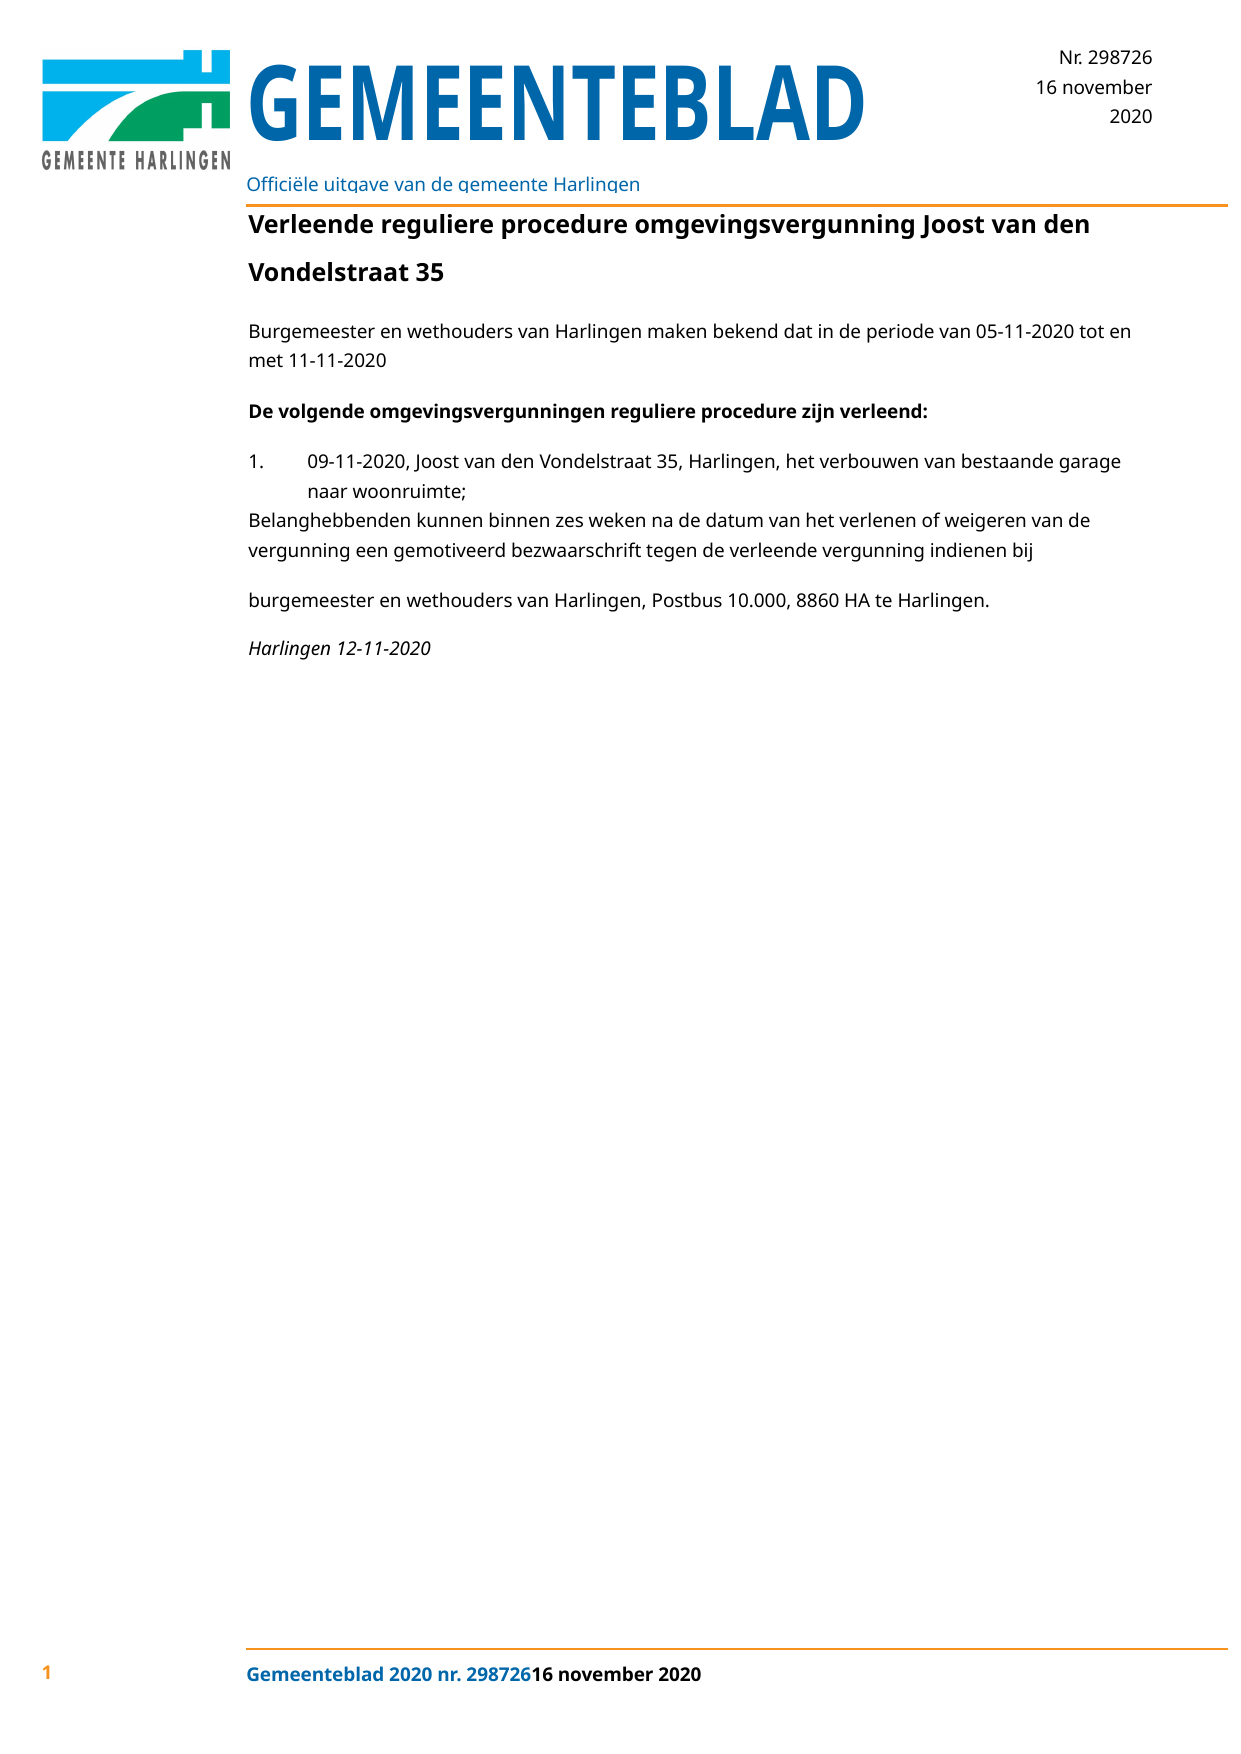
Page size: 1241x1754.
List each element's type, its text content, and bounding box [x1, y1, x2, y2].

text Verleende reguliere procedure omgevingsvergunning Joost van den Vondelstraat 35 [248, 207, 1152, 288]
list 09-11-2020, Joost van den Vondelstraat 35, Harlingen, het verbouwen van bestaande garage naar woonruimte; [248, 448, 1152, 504]
picture [41, 47, 231, 172]
text Burgemeester en wethouders van Harlingen maken bekend dat in de periode van 05-11-2020 tot en met 11-11-2020 [248, 318, 1152, 373]
text burgemeester en wethouders van Harlingen, Postbus 10.000, 8860 HA te Harlingen. [248, 587, 1152, 613]
text Harlingen 12-11-2020 [248, 635, 1152, 661]
text De volgende omgevingsvergunningen reguliere procedure zijn verleend: [248, 398, 1152, 424]
text Belanghebbenden kunnen binnen zes weken na de datum van het verlenen of weigeren van de vergunning een gemotiveerd bezwaarschrift tegen de verleende vergunning indienen bij [248, 507, 1152, 563]
